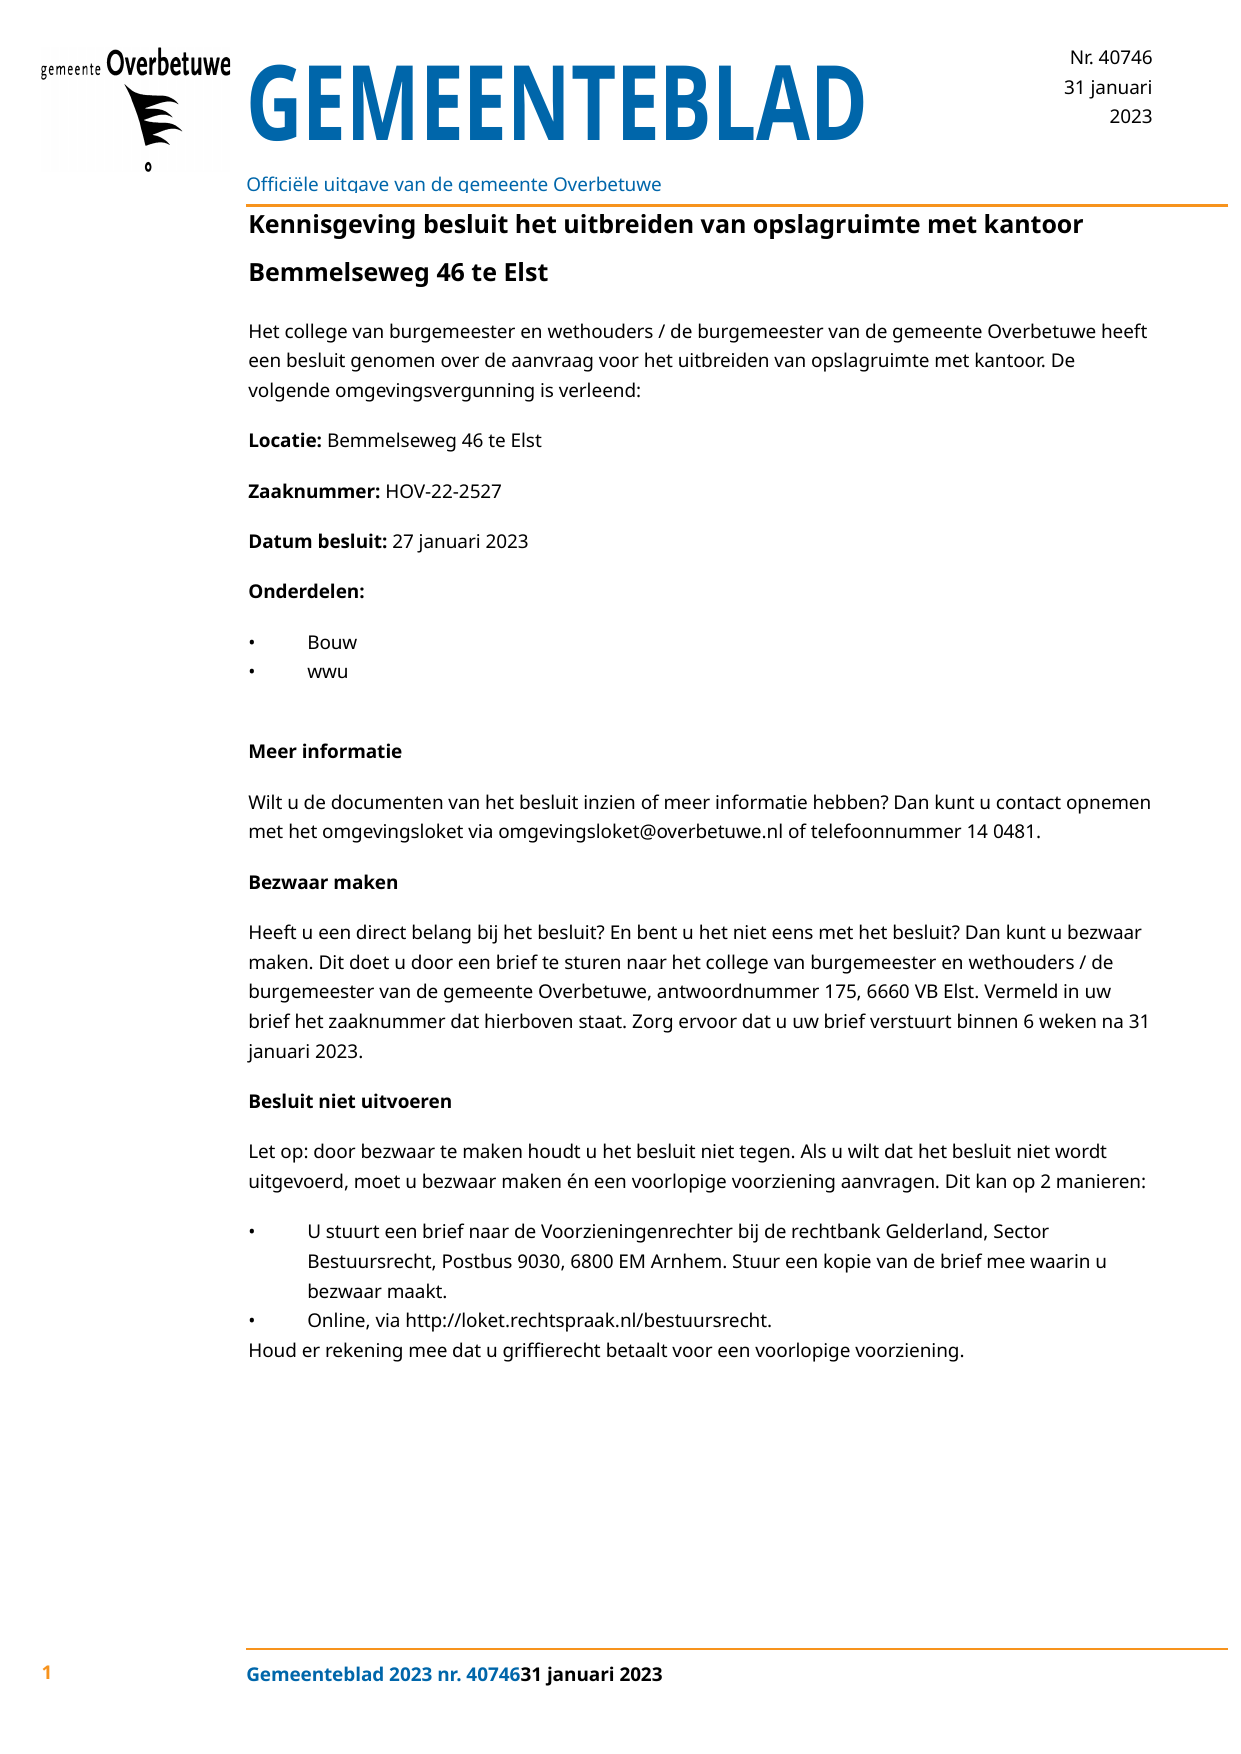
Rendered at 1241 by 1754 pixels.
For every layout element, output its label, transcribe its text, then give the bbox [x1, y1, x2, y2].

list U stuurt een brief naar de Voorzieningenrechter bij de rechtbank Gelderland, Sector Bestuursrecht, Postbus 9030, 6800 EM Arnhem. Stuur een kopie van de brief mee waarin u bezwaar maakt. [248, 1219, 1152, 1304]
text Onderdelen: [248, 579, 1152, 604]
text Houd er rekening mee dat u griffierecht betaalt voor een voorlopige voorziening. [248, 1337, 1152, 1363]
text Zaaknummer: HOV-22-2527 [248, 478, 1152, 504]
text Het college van burgemeester en wethouders / de burgemeester van de gemeente Overbetuwe heeft een besluit genomen over de aanvraag voor het uitbreiden van opslagruimte met kantoor. De volgende omgevingsvergunning is verleend: [248, 318, 1152, 403]
text Heeft u een direct belang bij het besluit? En bent u het niet eens met het besluit? Dan kunt u bezwaar maken. Dit doet u door een brief te sturen naar het college van burgemeester en wethouders / de burgemeester van de gemeente Overbetuwe, antwoordnummer 175, 6660 VB Elst. Vermeld in uw brief het zaaknummer dat hierboven staat. Zorg ervoor dat u uw brief verstuurt binnen 6 weken na 31 januari 2023. [248, 919, 1152, 1064]
text Datum besluit: 27 januari 2023 [248, 528, 1152, 554]
list Bouw [248, 629, 1152, 655]
text Besluit niet uitvoeren [248, 1088, 1152, 1114]
list Online, via http://loket.rechtspraak.nl/bestuursrecht. [248, 1307, 1152, 1333]
list wwu [248, 659, 1152, 684]
text Wilt u de documenten van het besluit inzien of meer informatie hebben? Dan kunt u contact opnemen met het omgevingsloket via omgevingsloket@overbetuwe.nl of telefoonnummer 14 0481. [248, 789, 1152, 844]
picture [41, 47, 231, 172]
text Locatie: Bemmelseweg 46 te Elst [248, 427, 1152, 453]
text Let op: door bezwaar te maken houdt u het besluit niet tegen. Als u wilt dat het besluit niet wordt uitgevoerd, moet u bezwaar maken én een voorlopige voorziening aanvragen. Dit kan op 2 manieren: [248, 1139, 1152, 1194]
text Bezwaar maken [248, 869, 1152, 895]
text Meer informatie [248, 739, 1152, 764]
text Kennisgeving besluit het uitbreiden van opslagruimte met kantoor Bemmelseweg 46 te Elst [248, 207, 1152, 288]
